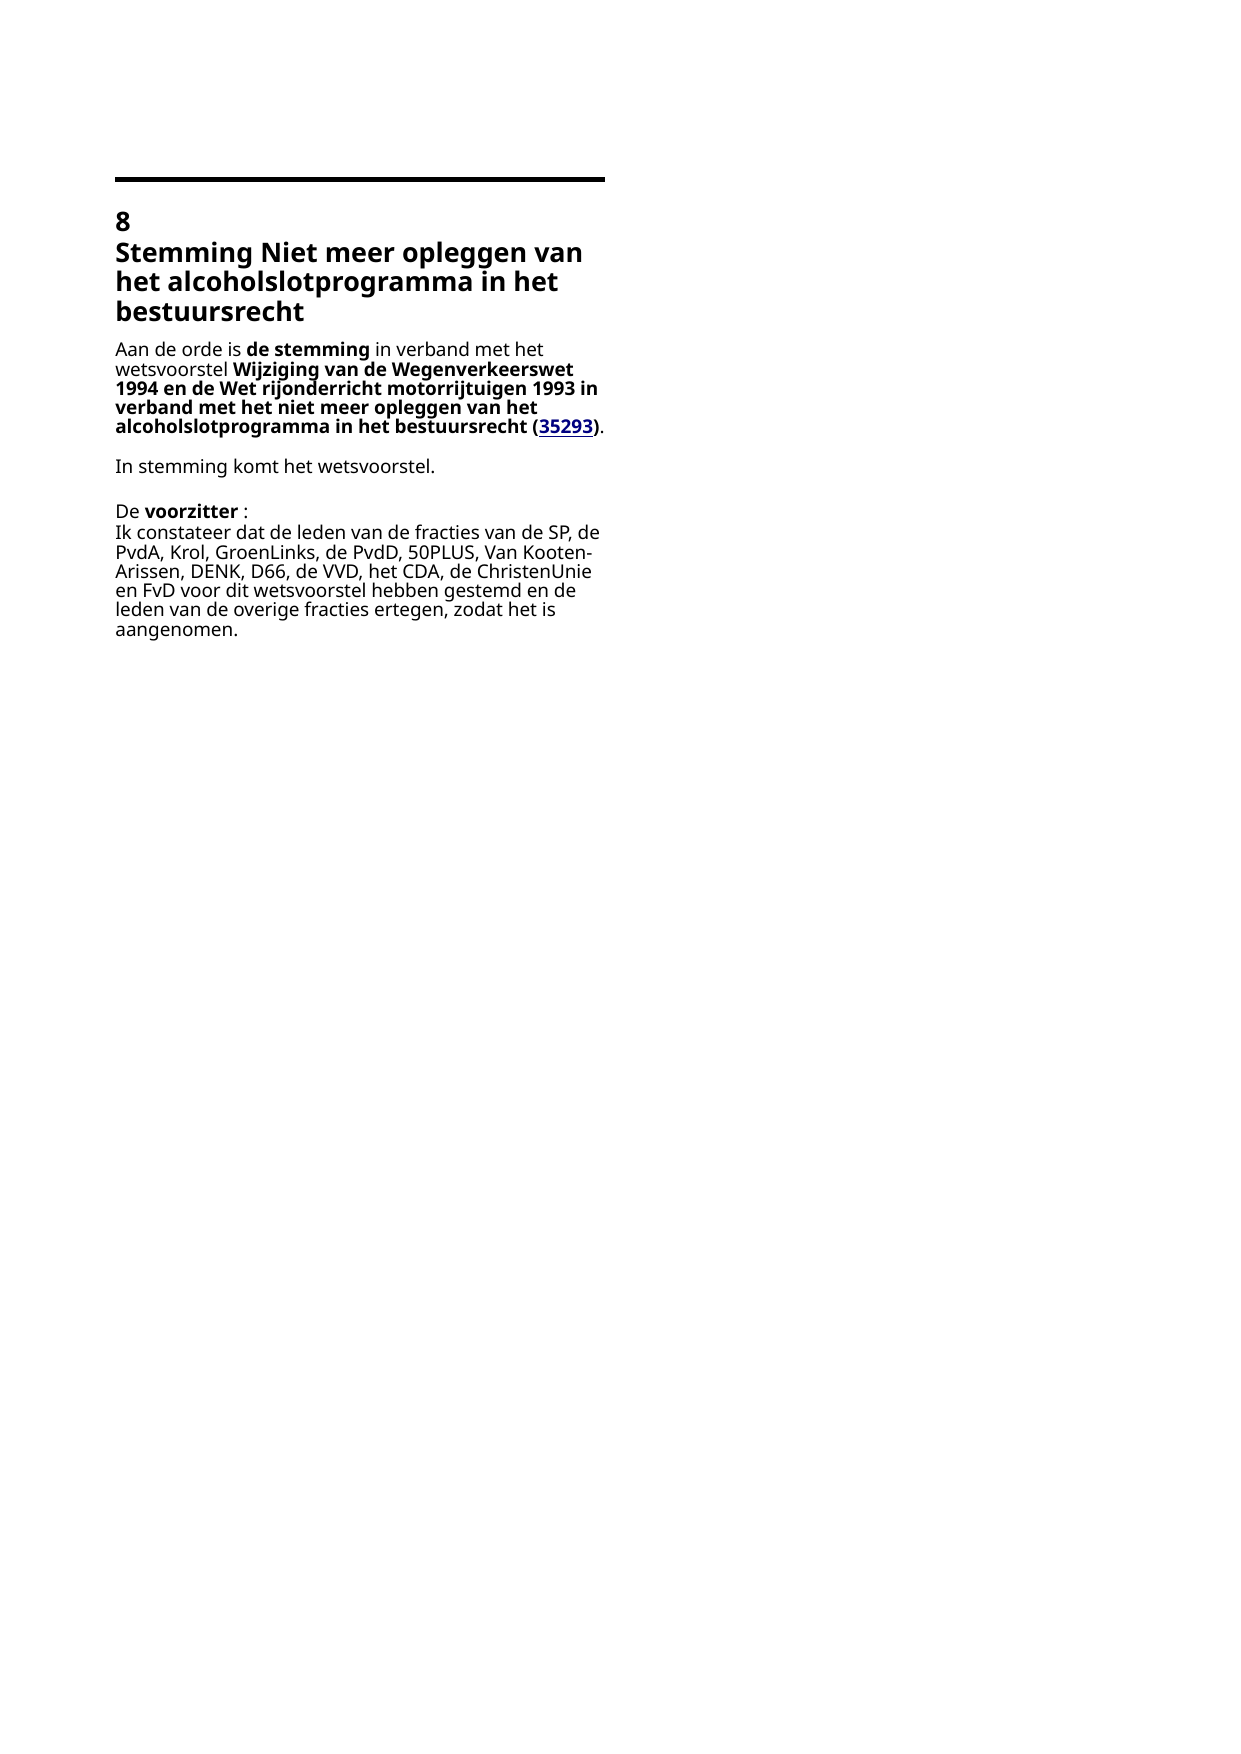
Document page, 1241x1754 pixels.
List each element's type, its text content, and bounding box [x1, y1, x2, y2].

text In stemming komt het wetsvoorstel. [115, 458, 605, 478]
text 8 [115, 203, 605, 239]
text Ik constateer dat de leden van de fracties van de SP, de PvdA, Krol, GroenLinks, de PvdD, 50PLUS, Van Kooten-Arissen, DENK, D66, de VVD, het CDA, de ChristenUnie en FvD voor dit wetsvoorstel hebben gestemd en de leden van de overige fracties ertegen, zodat het is aangenomen. [115, 524, 605, 640]
text Aan de orde is de stemming in verband met het wetsvoorstel Wijziging van de Wegenverkeerswet 1994 en de Wet rijonderricht motorrijtuigen 1993 in verband met het niet meer opleggen van het alcoholslotprogramma in het bestuursrecht (35293). [115, 341, 605, 438]
text De voorzitter : [115, 499, 605, 524]
text Stemming Niet meer opleggen van het alcoholslotprogramma in het bestuursrecht [115, 239, 605, 341]
